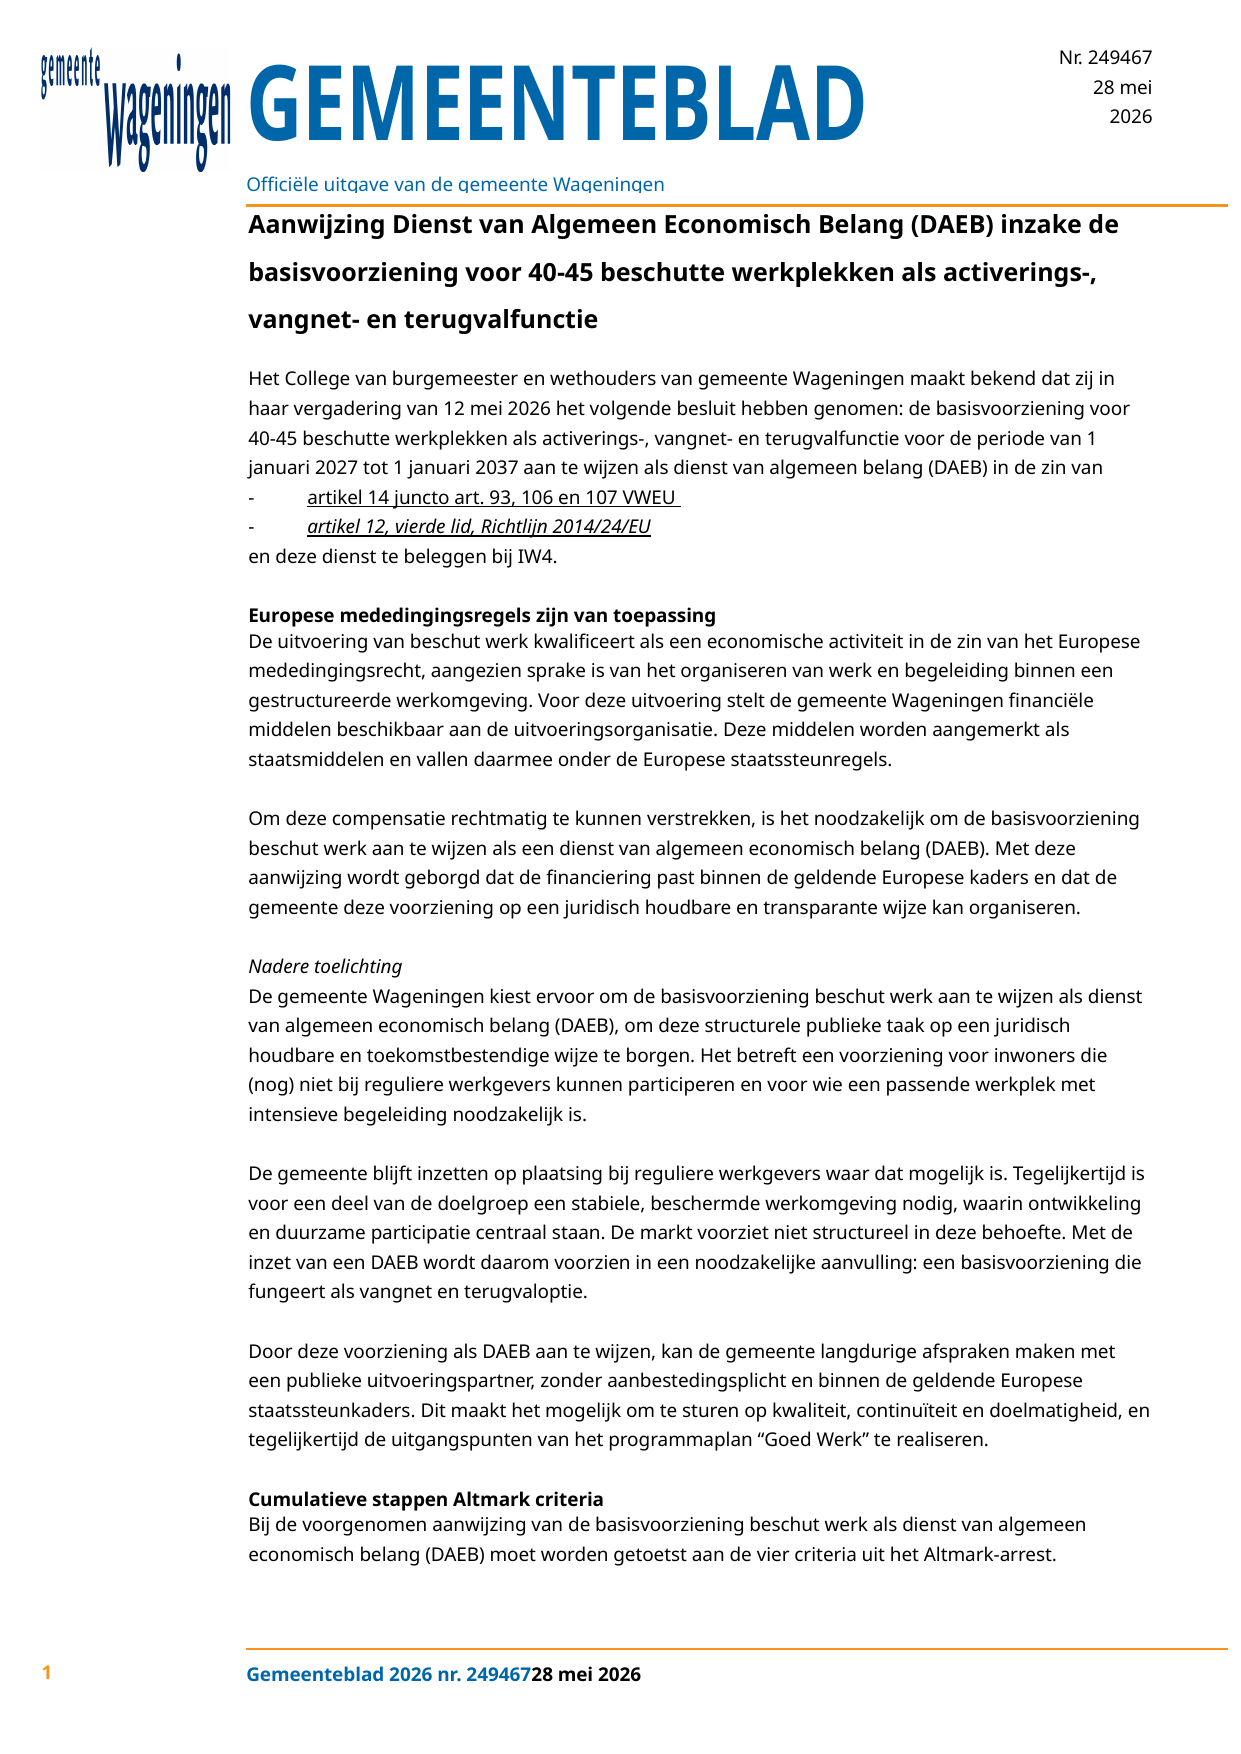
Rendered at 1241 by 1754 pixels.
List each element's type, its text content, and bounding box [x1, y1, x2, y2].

text De gemeente Wageningen kiest ervoor om de basisvoorziening beschut werk aan te wijzen als dienst van algemeen economisch belang (DAEB), om deze structurele publieke taak op een juridisch houdbare en toekomstbestendige wijze te borgen. Het betreft een voorziening voor inwoners die (nog) niet bij reguliere werkgevers kunnen participeren en voor wie een passende werkplek met intensieve begeleiding noodzakelijk is. [248, 983, 1152, 1127]
text De gemeente blijft inzetten op plaatsing bij reguliere werkgevers waar dat mogelijk is. Tegelijkertijd is voor een deel van de doelgroep een stabiele, beschermde werkomgeving nodig, waarin ontwikkeling en duurzame participatie centraal staan. De markt voorziet niet structureel in deze behoefte. Met de inzet van een DAEB wordt daarom voorzien in een noodzakelijke aanvulling: een basisvoorziening die fungeert als vangnet en terugvaloptie. [248, 1160, 1152, 1304]
text Cumulatieve stappen Altmark criteria [248, 1486, 1152, 1512]
text Om deze compensatie rechtmatig te kunnen verstrekken, is het noodzakelijk om de basisvoorziening beschut werk aan te wijzen als een dienst van algemeen economisch belang (DAEB). Met deze aanwijzing wordt geborgd dat de financiering past binnen de geldende Europese kaders en dat de gemeente deze voorziening op een juridisch houdbare en transparante wijze kan organiseren. [248, 805, 1152, 920]
list artikel 12, vierde lid, Richtlijn 2014/24/EU [248, 513, 1152, 539]
picture [41, 47, 231, 172]
text Nadere toelichting [248, 953, 1152, 979]
text en deze dienst te beleggen bij IW4. [248, 543, 1152, 569]
text Bij de voorgenomen aanwijzing van de basisvoorziening beschut werk als dienst van algemeen economisch belang (DAEB) moet worden getoetst aan de vier criteria uit het Altmark-arrest. [248, 1512, 1152, 1567]
text Door deze voorziening als DAEB aan te wijzen, kan de gemeente langdurige afspraken maken met een publieke uitvoeringspartner, zonder aanbestedingsplicht en binnen de geldende Europese staatssteunkaders. Dit maakt het mogelijk om te sturen op kwaliteit, continuïteit en doelmatigheid, en tegelijkertijd de uitgangspunten van het programmaplan “Goed Werk” te realiseren. [248, 1338, 1152, 1452]
text Europese mededingingsregels zijn van toepassing [248, 602, 1152, 628]
text Het College van burgemeester en wethouders van gemeente Wageningen maakt bekend dat zij in haar vergadering van 12 mei 2026 het volgende besluit hebben genomen: de basisvoorziening voor 40-45 beschutte werkplekken als activerings-, vangnet- en terugvalfunctie voor de periode van 1 januari 2027 tot 1 januari 2037 aan te wijzen als dienst van algemeen belang (DAEB) in de zin van [248, 366, 1152, 480]
text De uitvoering van beschut werk kwalificeert als een economische activiteit in de zin van het Europese mededingingsrecht, aangezien sprake is van het organiseren van werk en begeleiding binnen een gestructureerde werkomgeving. Voor deze uitvoering stelt de gemeente Wageningen financiële middelen beschikbaar aan de uitvoeringsorganisatie. Deze middelen worden aangemerkt als staatsmiddelen en vallen daarmee onder de Europese staatssteunregels. [248, 628, 1152, 772]
text Aanwijzing Dienst van Algemeen Economisch Belang (DAEB) inzake de basisvoorziening voor 40-45 beschutte werkplekken als activerings-, vangnet- en terugvalfunctie [248, 207, 1152, 336]
list artikel 14 juncto art. 93, 106 en 107 VWEU [248, 484, 1152, 509]
